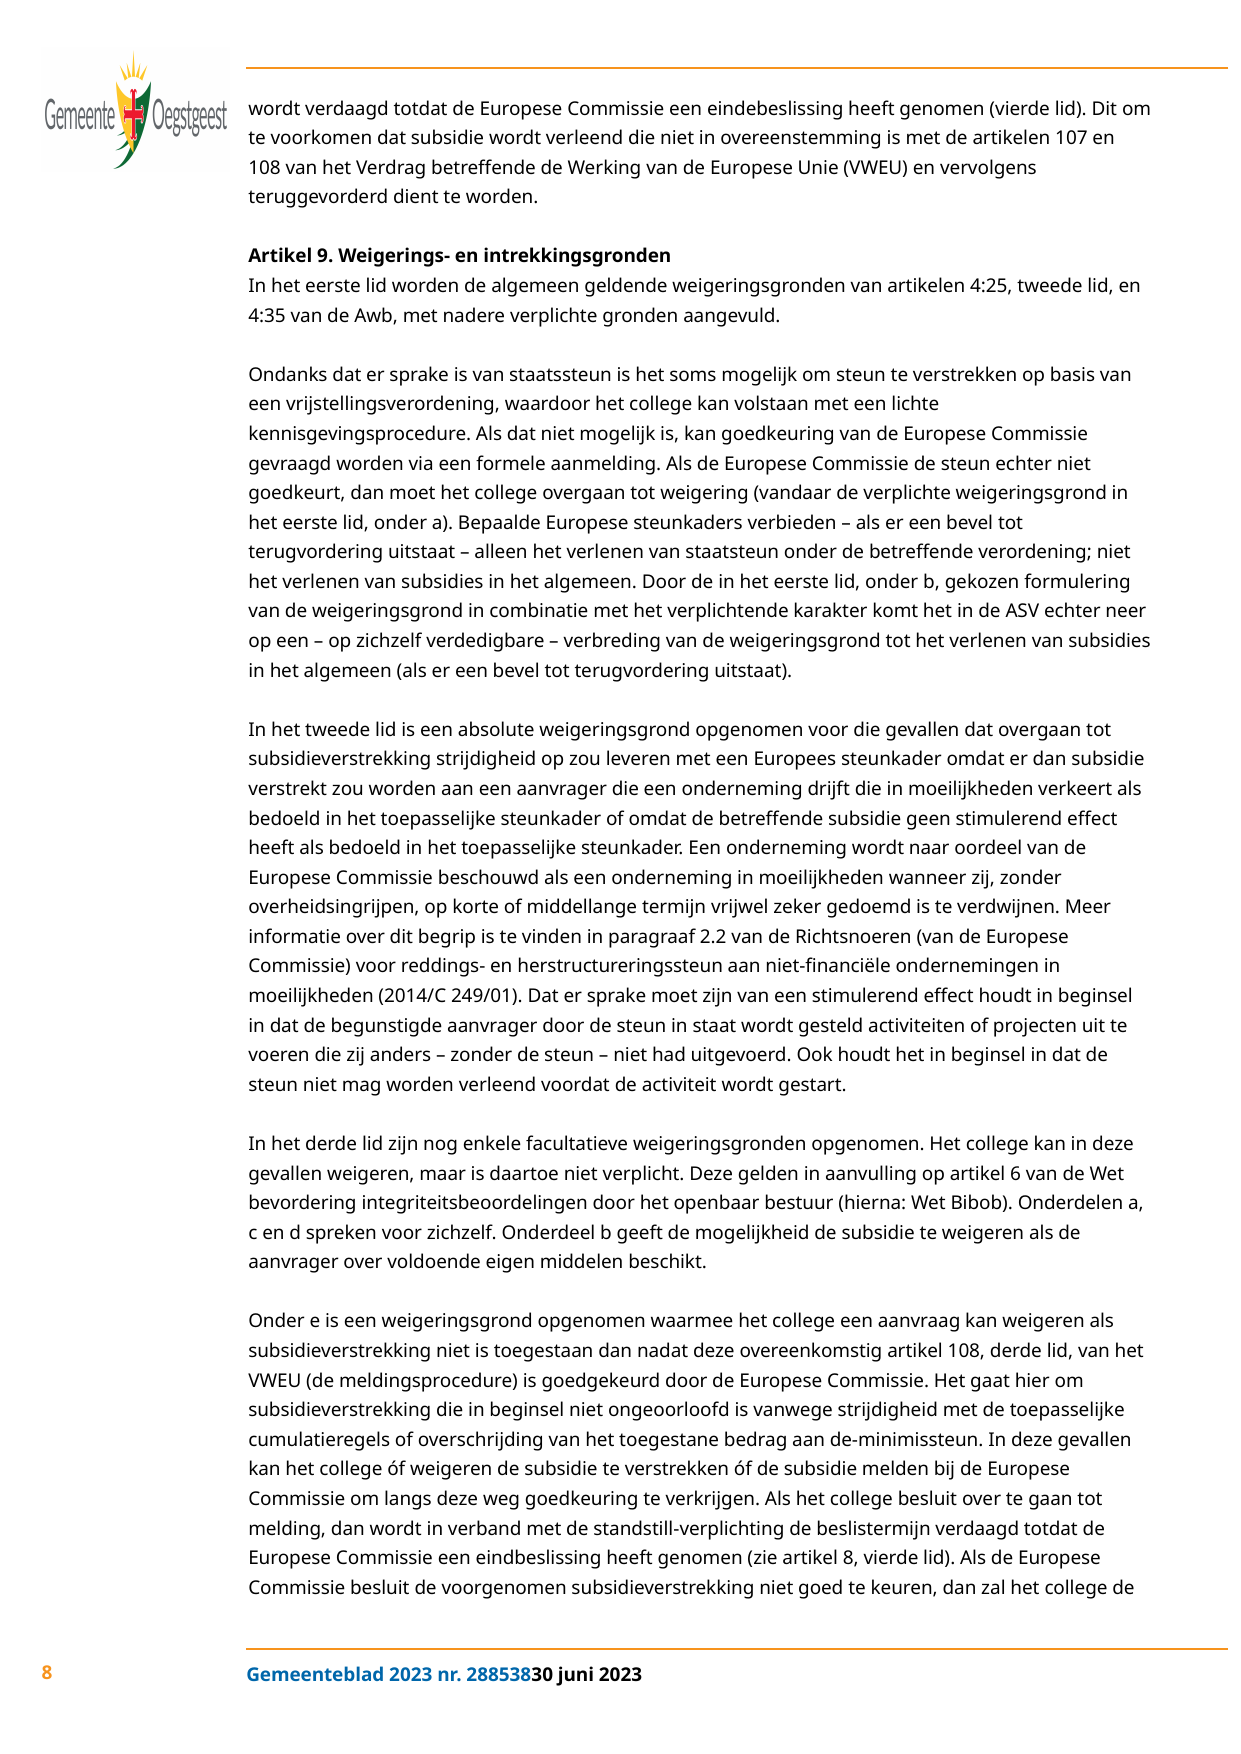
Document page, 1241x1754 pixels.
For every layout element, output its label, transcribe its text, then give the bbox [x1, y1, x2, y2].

picture [41, 47, 231, 172]
text In het derde lid zijn nog enkele facultatieve weigeringsgronden opgenomen. Het college kan in deze gevallen weigeren, maar is daartoe niet verplicht. Deze gelden in aanvulling op artikel 6 van de Wet bevordering integriteitsbeoordelingen door het openbaar bestuur (hierna: Wet Bibob). Onderdelen a, c en d spreken voor zichzelf. Onderdeel b geeft de mogelijkheid de subsidie te weigeren als de aanvrager over voldoende eigen middelen beschikt. [248, 1130, 1152, 1274]
text Onder e is een weigeringsgrond opgenomen waarmee het college een aanvraag kan weigeren als subsidieverstrekking niet is toegestaan dan nadat deze overeenkomstig artikel 108, derde lid, van het VWEU (de meldingsprocedure) is goedgekeurd door de Europese Commissie. Het gaat hier om subsidieverstrekking die in beginsel niet ongeoorloofd is vanwege strijdigheid met de toepasselijke cumulatieregels of overschrijding van het toegestane bedrag aan de-minimissteun. In deze gevallen kan het college óf weigeren de subsidie te verstrekken óf de subsidie melden bij de Europese Commissie om langs deze weg goedkeuring te verkrijgen. Als het college besluit over te gaan tot melding, dan wordt in verband met de standstill-verplichting de beslistermijn verdaagd totdat de Europese Commissie een eindbeslissing heeft genomen (zie artikel 8, vierde lid). Als de Europese Commissie besluit de voorgenomen subsidieverstrekking niet goed te keuren, dan zal het college de [248, 1308, 1152, 1600]
text In het eerste lid worden de algemeen geldende weigeringsgronden van artikelen 4:25, tweede lid, en 4:35 van de Awb, met nadere verplichte gronden aangevuld. [248, 272, 1152, 328]
text In het tweede lid is een absolute weigeringsgrond opgenomen voor die gevallen dat overgaan tot subsidieverstrekking strijdigheid op zou leveren met een Europees steunkader omdat er dan subsidie verstrekt zou worden aan een aanvrager die een onderneming drijft die in moeilijkheden verkeert als bedoeld in het toepasselijke steunkader of omdat de betreffende subsidie geen stimulerend effect heeft als bedoeld in het toepasselijke steunkader. Een onderneming wordt naar oordeel van de Europese Commissie beschouwd als een onderneming in moeilijkheden wanneer zij, zonder overheidsingrijpen, op korte of middellange termijn vrijwel zeker gedoemd is te verdwijnen. Meer informatie over dit begrip is te vinden in paragraaf 2.2 van de Richtsnoeren (van de Europese Commissie) voor reddings- en herstructureringssteun aan niet-financiële ondernemingen in moeilijkheden (2014/C 249/01). Dat er sprake moet zijn van een stimulerend effect houdt in beginsel in dat de begunstigde aanvrager door de steun in staat wordt gesteld activiteiten of projecten uit te voeren die zij anders – zonder de steun – niet had uitgevoerd. Ook houdt het in beginsel in dat de steun niet mag worden verleend voordat de activiteit wordt gestart. [248, 716, 1152, 1097]
text Ondanks dat er sprake is van staatssteun is het soms mogelijk om steun te verstrekken op basis van een vrijstellingsverordening, waardoor het college kan volstaan met een lichte kennisgevingsprocedure. Als dat niet mogelijk is, kan goedkeuring van de Europese Commissie gevraagd worden via een formele aanmelding. Als de Europese Commissie de steun echter niet goedkeurt, dan moet het college overgaan tot weigering (vandaar de verplichte weigeringsgrond in het eerste lid, onder a). Bepaalde Europese steunkaders verbieden – als er een bevel tot terugvordering uitstaat – alleen het verlenen van staatsteun onder de betreffende verordening; niet het verlenen van subsidies in het algemeen. Door de in het eerste lid, onder b, gekozen formulering van de weigeringsgrond in combinatie met het verplichtende karakter komt het in de ASV echter neer op een – op zichzelf verdedigbare – verbreding van de weigeringsgrond tot het verlenen van subsidies in het algemeen (als er een bevel tot terugvordering uitstaat). [248, 361, 1152, 683]
text Artikel 9. Weigerings- en intrekkingsgronden [248, 243, 1152, 268]
text wordt verdaagd totdat de Europese Commissie een eindebeslissing heeft genomen (vierde lid). Dit om te voorkomen dat subsidie wordt verleend die niet in overeenstemming is met de artikelen 107 en 108 van het Verdrag betreffende de Werking van de Europese Unie (VWEU) en vervolgens teruggevorderd dient te worden. [248, 95, 1152, 209]
